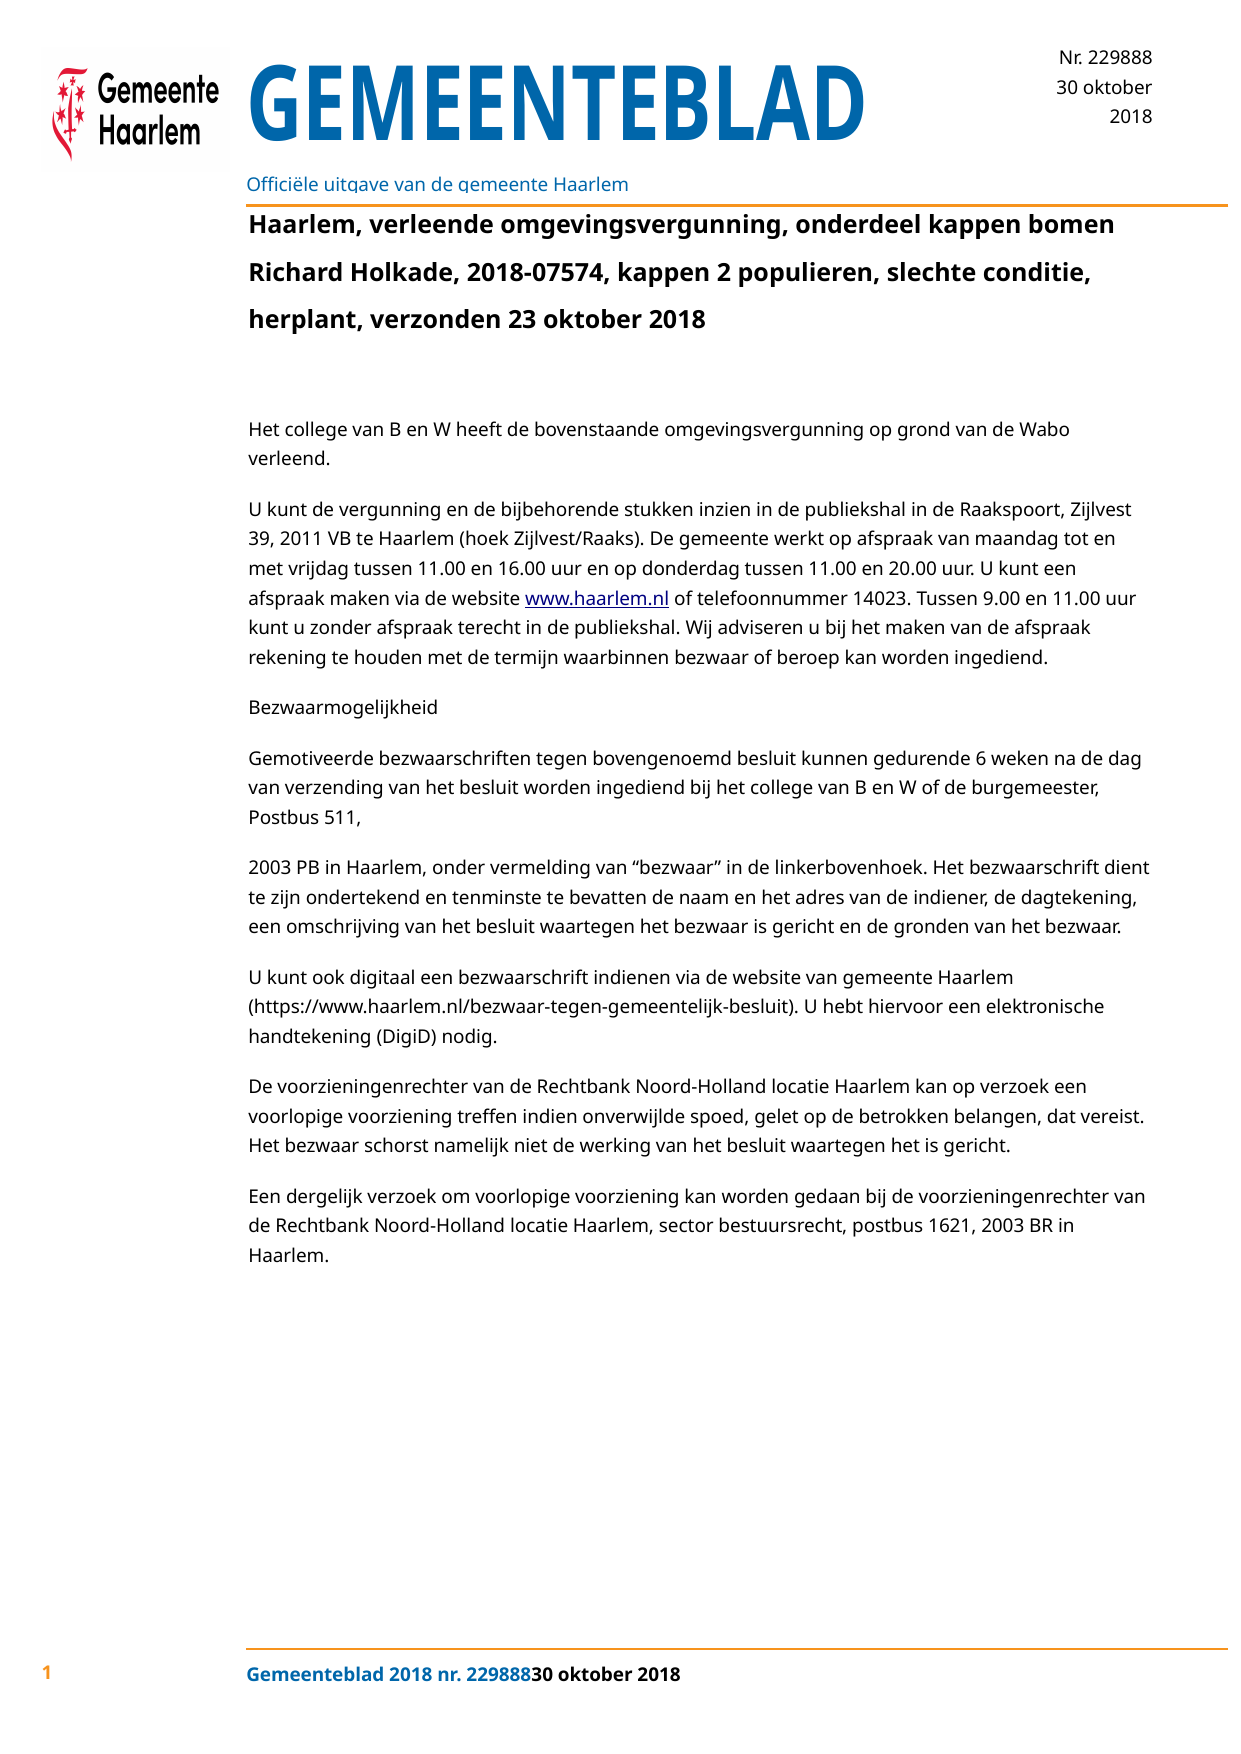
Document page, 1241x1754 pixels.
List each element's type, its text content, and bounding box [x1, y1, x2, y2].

text 2003 PB in Haarlem, onder vermelding van “bezwaar” in de linkerbovenhoek. Het bezwaarschrift dient te zijn ondertekend en tenminste te bevatten de naam en het adres van de indiener, de dagtekening, een omschrijving van het besluit waartegen het bezwaar is gericht en de gronden van het bezwaar. [248, 854, 1152, 939]
text Bezwaarmogelijkheid [248, 694, 1152, 720]
text De voorzieningenrechter van de Rechtbank Noord-Holland locatie Haarlem kan op verzoek een voorlopige voorziening treffen indien onverwijlde spoed, gelet op de betrokken belangen, dat vereist. Het bezwaar schorst namelijk niet de werking van het besluit waartegen het is gericht. [248, 1073, 1152, 1158]
text U kunt ook digitaal een bezwaarschrift indienen via de website van gemeente Haarlem (https://www.haarlem.nl/bezwaar-tegen-gemeentelijk-besluit). U hebt hiervoor een elektronische handtekening (DigiD) nodig. [248, 964, 1152, 1049]
text Haarlem, verleende omgevingsvergunning, onderdeel kappen bomen Richard Holkade, 2018-07574, kappen 2 populieren, slechte conditie, herplant, verzonden 23 oktober 2018 [248, 207, 1152, 336]
text Een dergelijk verzoek om voorlopige voorziening kan worden gedaan bij de voorzieningenrechter van de Rechtbank Noord-Holland locatie Haarlem, sector bestuursrecht, postbus 1621, 2003 BR in Haarlem. [248, 1183, 1152, 1268]
text U kunt de vergunning en de bijbehorende stukken inzien in de publiekshal in de Raakspoort, Zijlvest 39, 2011 VB te Haarlem (hoek Zijlvest/Raaks). De gemeente werkt op afspraak van maandag tot en met vrijdag tussen 11.00 en 16.00 uur en op donderdag tussen 11.00 en 20.00 uur. U kunt een afspraak maken via de website www.haarlem.nl of telefoonnummer 14023. Tussen 9.00 en 11.00 uur kunt u zonder afspraak terecht in de publiekshal. Wij adviseren u bij het maken van de afspraak rekening te houden met de termijn waarbinnen bezwaar of beroep kan worden ingediend. [248, 496, 1152, 669]
picture [41, 47, 231, 172]
text Het college van B en W heeft de bovenstaande omgevingsvergunning op grond van de Wabo verleend. [248, 416, 1152, 471]
text Gemotiveerde bezwaarschriften tegen bovengenoemd besluit kunnen gedurende 6 weken na de dag van verzending van het besluit worden ingediend bij het college van B en W of de burgemeester, Postbus 511, [248, 745, 1152, 829]
